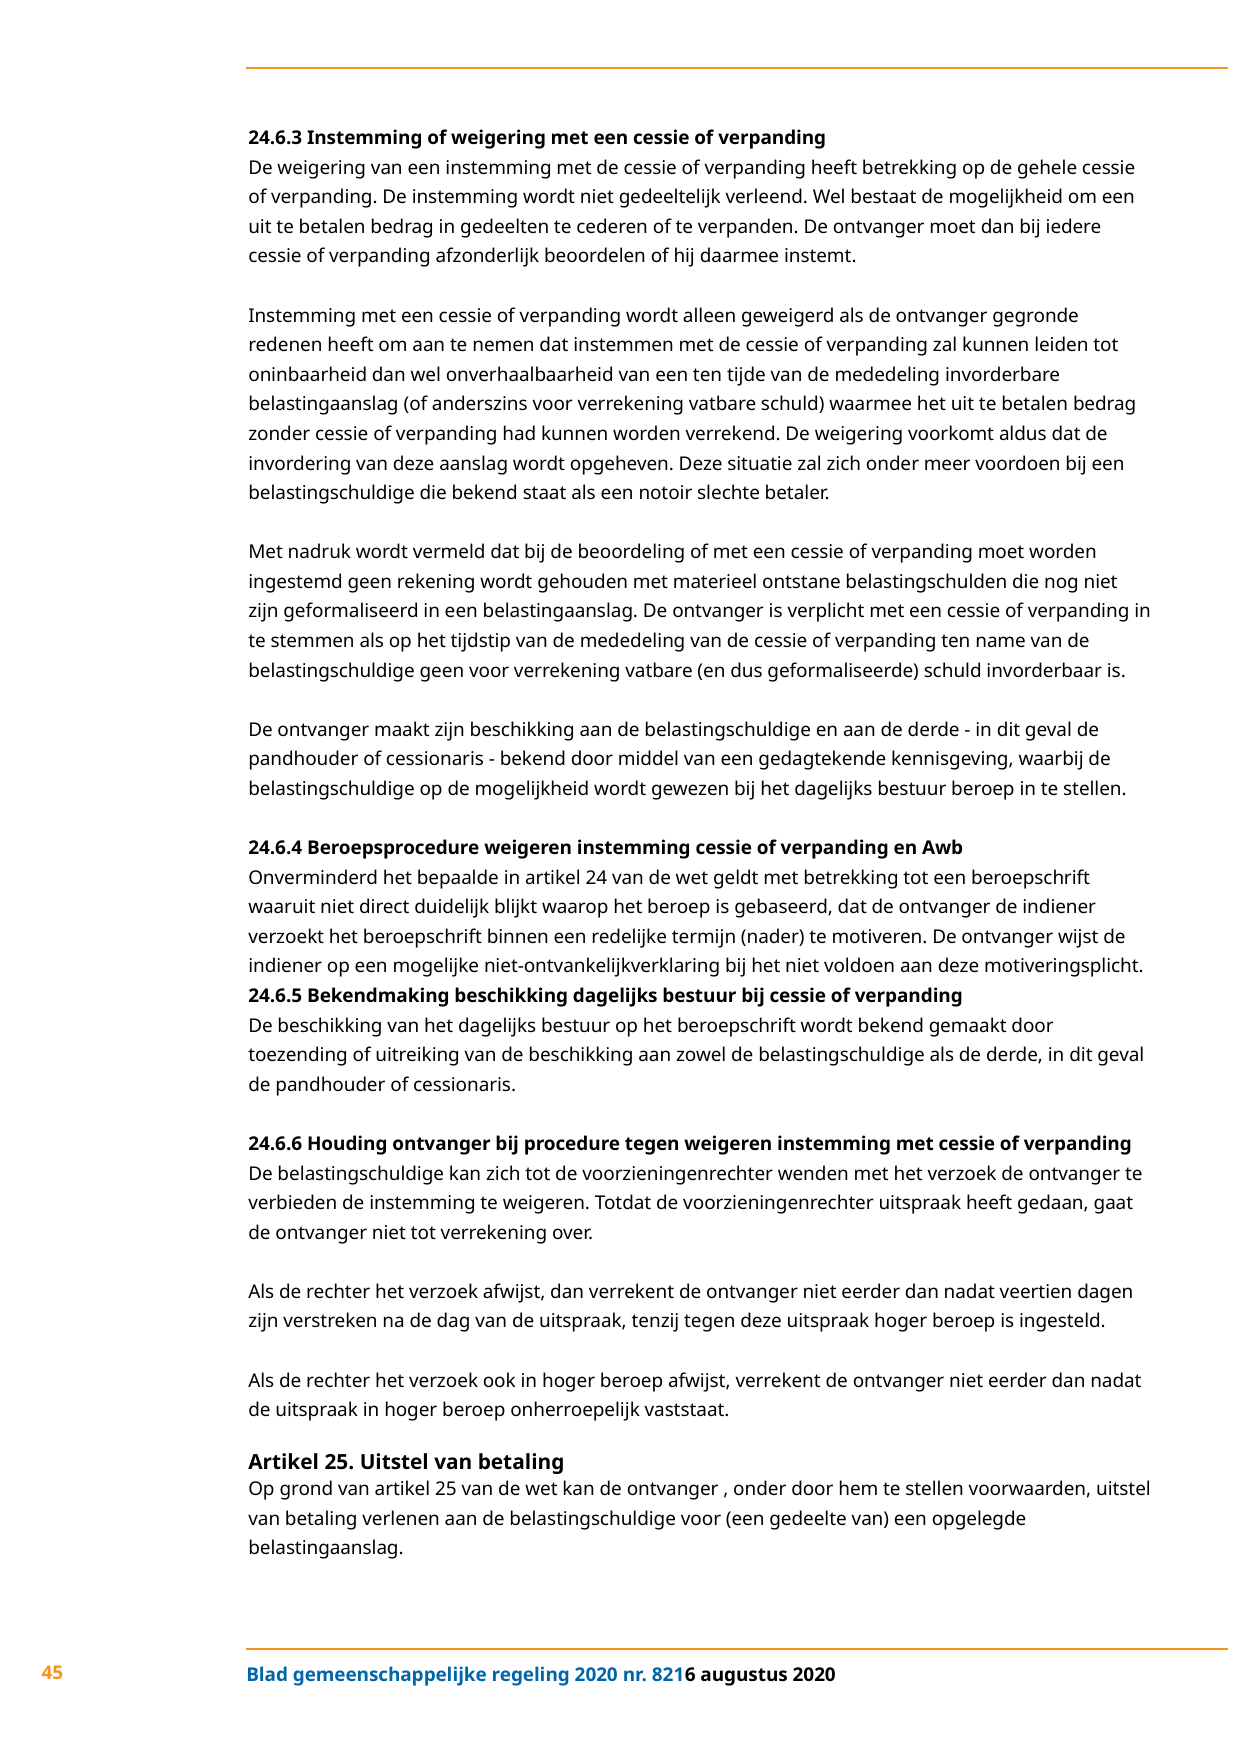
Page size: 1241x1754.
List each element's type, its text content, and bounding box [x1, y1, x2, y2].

picture [41, 47, 231, 172]
text De ontvanger maakt zijn beschikking aan de belastingschuldige en aan de derde - in dit geval de pandhouder of cessionaris - bekend door middel van een gedagtekende kennisgeving, waarbij de belastingschuldige op de mogelijkheid wordt gewezen bij het dagelijks bestuur beroep in te stellen. [248, 716, 1152, 801]
text Onverminderd het bepaalde in artikel 24 van de wet geldt met betrekking tot een beroepschrift waaruit niet direct duidelijk blijkt waarop het beroep is gebaseerd, dat de ontvanger de indiener verzoekt het beroepschrift binnen een redelijke termijn (nader) te motiveren. De ontvanger wijst de indiener op een mogelijke niet-ontvankelijkverklaring bij het niet voldoen aan deze motiveringsplicht. [248, 864, 1152, 978]
text De beschikking van het dagelijks bestuur op het beroepschrift wordt bekend gemaakt door toezending of uitreiking van de beschikking aan zowel de belastingschuldige als de derde, in dit geval de pandhouder of cessionaris. [248, 1012, 1152, 1097]
text Met nadruk wordt vermeld dat bij de beoordeling of met een cessie of verpanding moet worden ingestemd geen rekening wordt gehouden met materieel ontstane belastingschulden die nog niet zijn geformaliseerd in een belastingaanslag. De ontvanger is verplicht met een cessie of verpanding in te stemmen als op het tijdstip van de mededeling van de cessie of verpanding ten name van de belastingschuldige geen voor verrekening vatbare (en dus geformaliseerde) schuld invorderbaar is. [248, 538, 1152, 683]
text 24.6.4 Beroepsprocedure weigeren instemming cessie of verpanding en Awb [248, 834, 1152, 860]
text Als de rechter het verzoek ook in hoger beroep afwijst, verrekent de ontvanger niet eerder dan nadat de uitspraak in hoger beroep onherroepelijk vaststaat. [248, 1367, 1152, 1422]
text Artikel 25. Uitstel van betaling [248, 1447, 1152, 1475]
text 24.6.3 Instemming of weigering met een cessie of verpanding [248, 124, 1152, 150]
text Als de rechter het verzoek afwijst, dan verrekent de ontvanger niet eerder dan nadat veertien dagen zijn verstreken na de dag van de uitspraak, tenzij tegen deze uitspraak hoger beroep is ingesteld. [248, 1278, 1152, 1333]
text 24.6.6 Houding ontvanger bij procedure tegen weigeren instemming met cessie of verpanding [248, 1130, 1152, 1156]
text Instemming met een cessie of verpanding wordt alleen geweigerd als de ontvanger gegronde redenen heeft om aan te nemen dat instemmen met de cessie of verpanding zal kunnen leiden tot oninbaarheid dan wel onverhaalbaarheid van een ten tijde van de mededeling invorderbare belastingaanslag (of anderszins voor verrekening vatbare schuld) waarmee het uit te betalen bedrag zonder cessie of verpanding had kunnen worden verrekend. De weigering voorkomt aldus dat de invordering van deze aanslag wordt opgeheven. Deze situatie zal zich onder meer voordoen bij een belastingschuldige die bekend staat als een notoir slechte betaler. [248, 302, 1152, 505]
text 24.6.5 Bekendmaking beschikking dagelijks bestuur bij cessie of verpanding [248, 982, 1152, 1008]
text Op grond van artikel 25 van de wet kan de ontvanger , onder door hem te stellen voorwaarden, uitstel van betaling verlenen aan de belastingschuldige voor (een gedeelte van) een opgelegde belastingaanslag. [248, 1475, 1152, 1560]
text De weigering van een instemming met de cessie of verpanding heeft betrekking op de gehele cessie of verpanding. De instemming wordt niet gedeeltelijk verleend. Wel bestaat de mogelijkheid om een uit te betalen bedrag in gedeelten te cederen of te verpanden. De ontvanger moet dan bij iedere cessie of verpanding afzonderlijk beoordelen of hij daarmee instemt. [248, 154, 1152, 268]
text De belastingschuldige kan zich tot de voorzieningenrechter wenden met het verzoek de ontvanger te verbieden de instemming te weigeren. Totdat de voorzieningenrechter uitspraak heeft gedaan, gaat de ontvanger niet tot verrekening over. [248, 1160, 1152, 1245]
